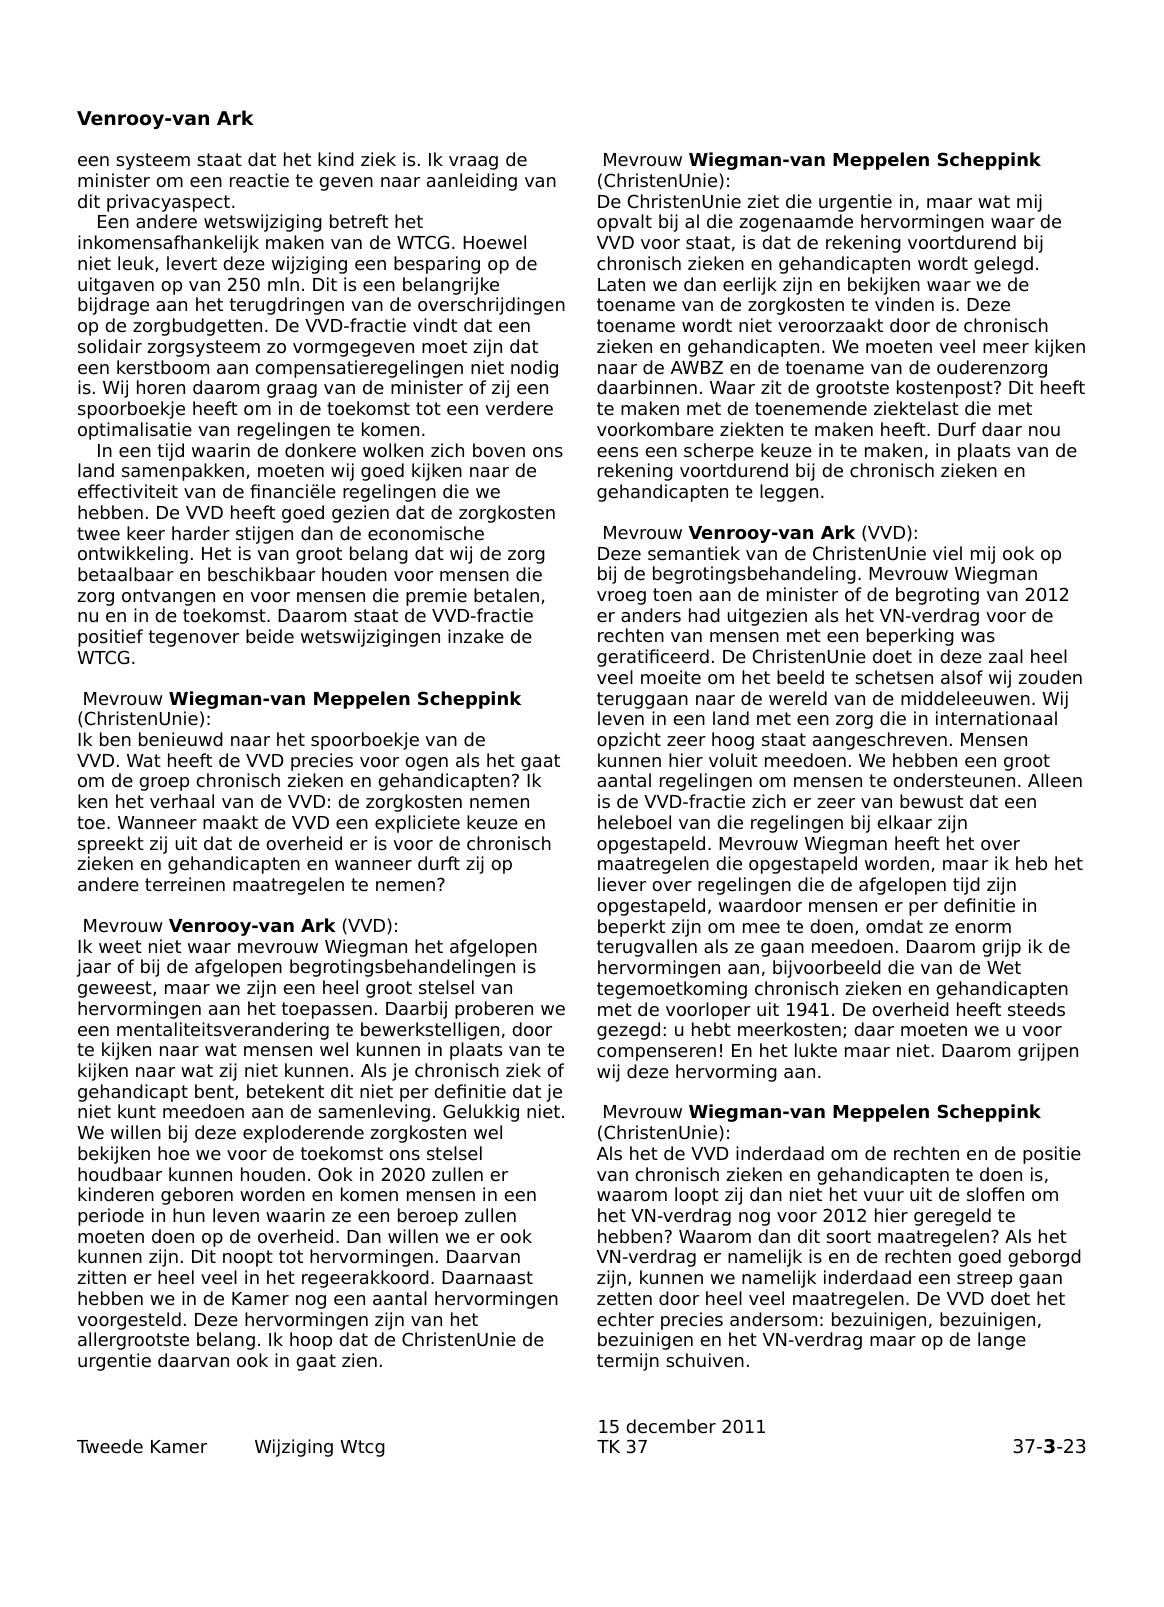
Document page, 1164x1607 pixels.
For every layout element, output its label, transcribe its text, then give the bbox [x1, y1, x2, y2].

text Mevrouw Wiegman-van Meppelen Scheppink (ChristenUnie): [77, 688, 567, 730]
text Mevrouw Venrooy-van Ark (VVD): [77, 916, 567, 936]
text Deze semantiek van de ChristenUnie viel mij ook op bij de begrotingsbehandeling. Mevrouw Wiegman vroeg toen aan de minister of de begroting van 2012 er anders had uitgezien als het VN-verdrag voor de rechten van mensen met een beperking was geratificeerd. De ChristenUnie doet in deze zaal heel veel moeite om het beeld te schetsen alsof wij zouden teruggaan naar de wereld van de middeleeuwen. Wij leven in een land met een zorg die in internationaal opzicht zeer hoog staat aangeschreven. Mensen kunnen hier voluit meedoen. We hebben een groot aantal regelingen om mensen te ondersteunen. Alleen is de VVD-fractie zich er zeer van bewust dat een heleboel van die regelingen bij elkaar zijn opgestapeld. Mevrouw Wiegman heeft het over maatregelen die opgestapeld worden, maar ik heb het liever over regelingen die de afgelopen tijd zijn opgestapeld, waardoor mensen er per definitie in beperkt zijn om mee te doen, omdat ze enorm terugvallen als ze gaan meedoen. Daarom grijp ik de hervormingen aan, bijvoorbeeld die van de Wet tegemoetkoming chronisch zieken en gehandicapten met de voorloper uit 1941. De overheid heeft steeds gezegd: u hebt meerkosten; daar moeten we u voor compenseren! En het lukte maar niet. Daarom grijpen wij deze hervorming aan. [596, 543, 1087, 1082]
text Mevrouw Wiegman-van Meppelen Scheppink (ChristenUnie): [596, 1102, 1087, 1144]
text een systeem staat dat het kind ziek is. Ik vraag de minister om een reactie te geven naar aanleiding van dit privacyaspect. [77, 150, 567, 212]
text Mevrouw Wiegman-van Meppelen Scheppink (ChristenUnie): [596, 150, 1087, 192]
text Mevrouw Venrooy-van Ark (VVD): [596, 523, 1087, 543]
text Ik weet niet waar mevrouw Wiegman het afgelopen jaar of bij de afgelopen begrotingsbehandelingen is geweest, maar we zijn een heel groot stelsel van hervormingen aan het toepassen. Daarbij proberen we een mentaliteitsverandering te bewerkstelligen, door te kijken naar wat mensen wel kunnen in plaats van te kijken naar wat zij niet kunnen. Als je chronisch ziek of gehandicapt bent, betekent dit niet per definitie dat je niet kunt meedoen aan de samenleving. Gelukkig niet. We willen bij deze exploderende zorgkosten wel bekijken hoe we voor de toekomst ons stelsel houdbaar kunnen houden. Ook in 2020 zullen er kinderen geboren worden en komen mensen in een periode in hun leven waarin ze een beroep zullen moeten doen op de overheid. Dan willen we er ook kunnen zijn. Dit noopt tot hervormingen. Daarvan zitten er heel veel in het regeerakkoord. Daarnaast hebben we in de Kamer nog een aantal hervormingen voorgesteld. Deze hervormingen zijn van het allergrootste belang. Ik hoop dat de ChristenUnie de urgentie daarvan ook in gaat zien. [77, 936, 567, 1372]
text In een tijd waarin de donkere wolken zich boven ons land samenpakken, moeten wij goed kijken naar de effectiviteit van de financiële regelingen die we hebben. De VVD heeft goed gezien dat de zorgkosten twee keer harder stijgen dan de economische ontwikkeling. Het is van groot belang dat wij de zorg betaalbaar en beschikbaar houden voor mensen die zorg ontvangen en voor mensen die premie betalen, nu en in de toekomst. Daarom staat de VVD-fractie positief tegenover beide wetswijzigingen inzake de WTCG. [77, 440, 567, 668]
text De ChristenUnie ziet die urgentie in, maar wat mij opvalt bij al die zogenaamde hervormingen waar de VVD voor staat, is dat de rekening voortdurend bij chronisch zieken en gehandicapten wordt gelegd. Laten we dan eerlijk zijn en bekijken waar we de toename van de zorgkosten te vinden is. Deze toename wordt niet veroorzaakt door de chronisch zieken en gehandicapten. We moeten veel meer kijken naar de AWBZ en de toename van de ouderenzorg daarbinnen. Waar zit de grootste kostenpost? Dit heeft te maken met de toenemende ziektelast die met voorkombare ziekten te maken heeft. Durf daar nou eens een scherpe keuze in te maken, in plaats van de rekening voortdurend bij de chronisch zieken en gehandicapten te leggen. [596, 192, 1087, 503]
text Ik ben benieuwd naar het spoorboekje van de VVD. Wat heeft de VVD precies voor ogen als het gaat om de groep chronisch zieken en gehandicapten? Ik ken het verhaal van de VVD: de zorgkosten nemen toe. Wanneer maakt de VVD een expliciete keuze en spreekt zij uit dat de overheid er is voor de chronisch zieken en gehandicapten en wanneer durft zij op andere terreinen maatregelen te nemen? [77, 730, 567, 896]
text Een andere wetswijziging betreft het inkomensafhankelijk maken van de WTCG. Hoewel niet leuk, levert deze wijziging een besparing op de uitgaven op van 250 mln. Dit is een belangrijke bijdrage aan het terugdringen van de overschrijdingen op de zorgbudgetten. De VVD-fractie vindt dat een solidair zorgsysteem zo vormgegeven moet zijn dat een kerstboom aan compensatieregelingen niet nodig is. Wij horen daarom graag van de minister of zij een spoorboekje heeft om in de toekomst tot een verdere optimalisatie van regelingen te komen. [77, 212, 567, 440]
text Als het de VVD inderdaad om de rechten en de positie van chronisch zieken en gehandicapten te doen is, waarom loopt zij dan niet het vuur uit de sloffen om het VN-verdrag nog voor 2012 hier geregeld te hebben? Waarom dan dit soort maatregelen? Als het VN-verdrag er namelijk is en de rechten goed geborgd zijn, kunnen we namelijk inderdaad een streep gaan zetten door heel veel maatregelen. De VVD doet het echter precies andersom: bezuinigen, bezuinigen, bezuinigen en het VN-verdrag maar op de lange termijn schuiven. [596, 1144, 1087, 1372]
